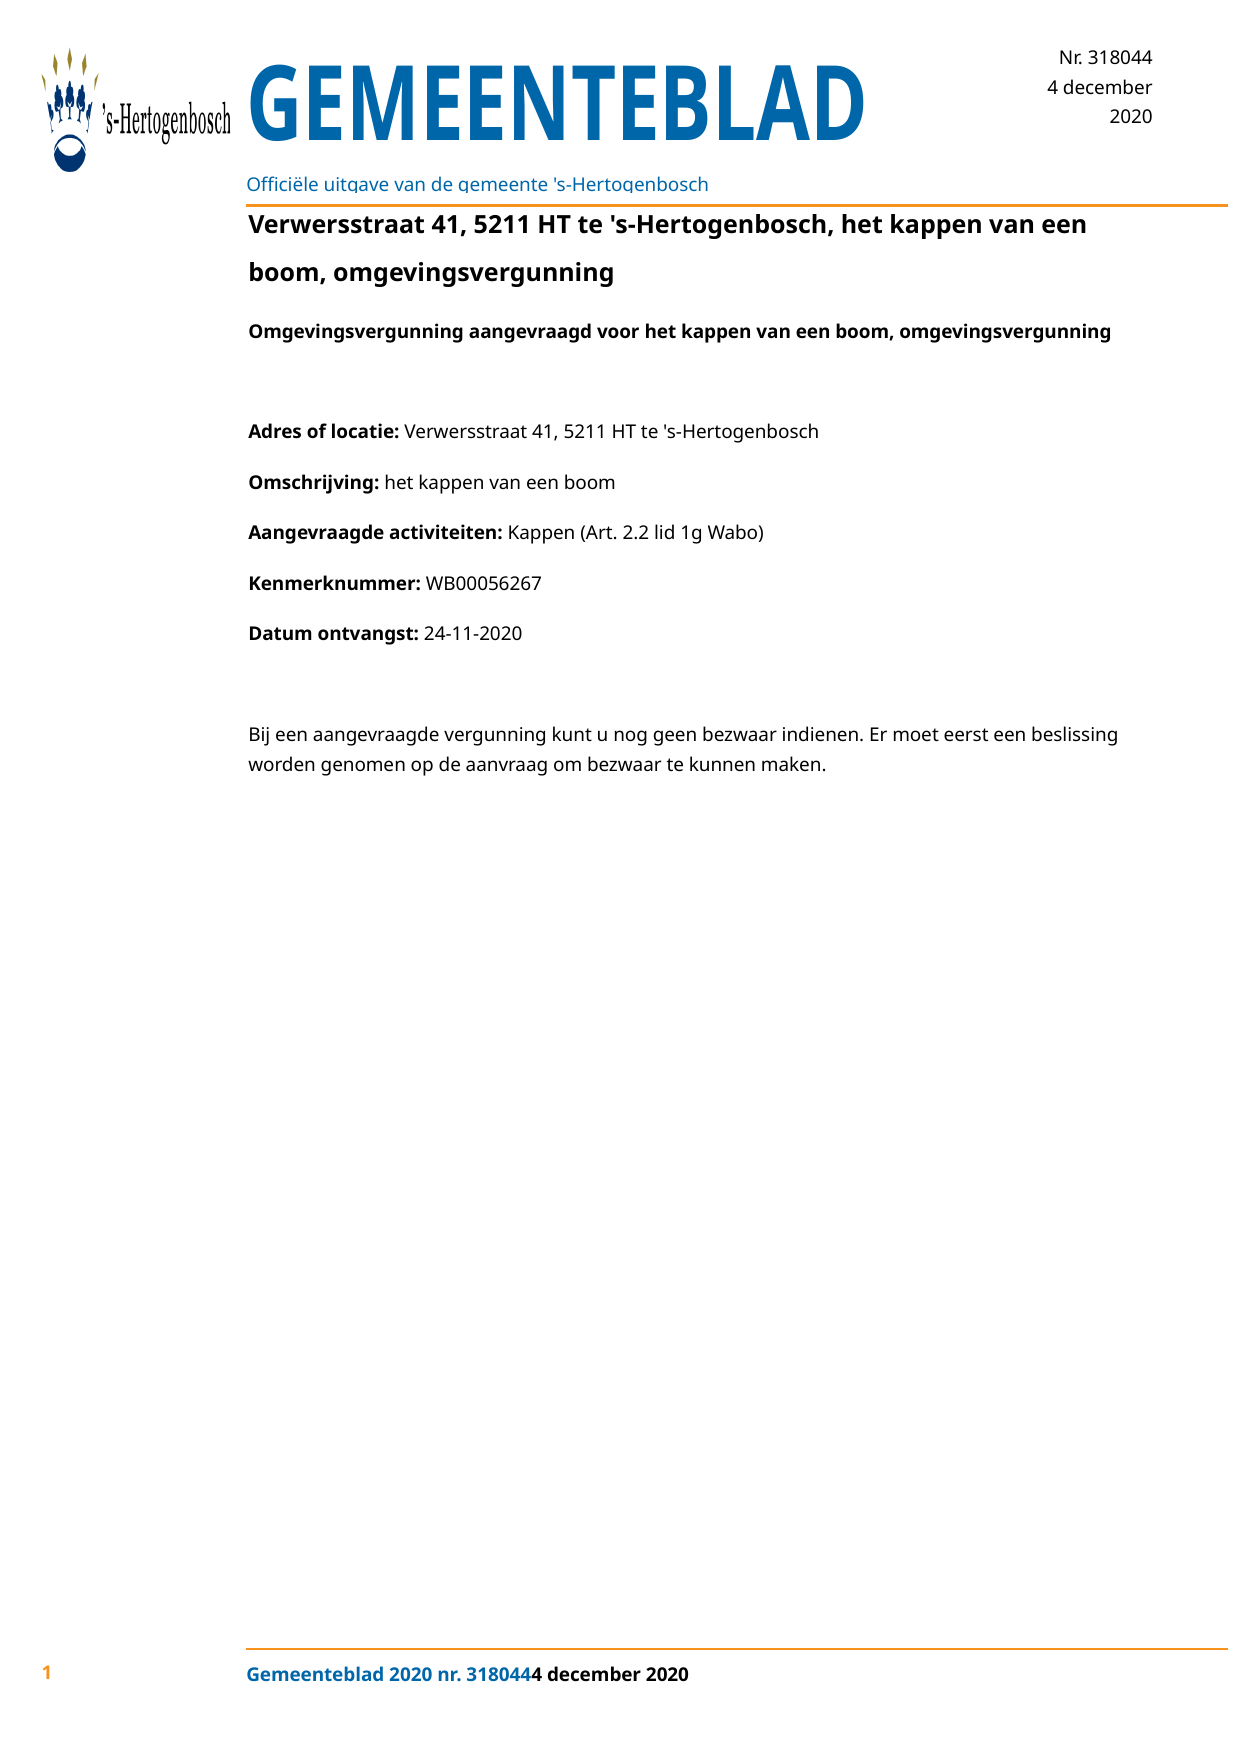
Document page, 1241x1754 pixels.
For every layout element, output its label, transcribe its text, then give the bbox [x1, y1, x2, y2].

text Verwersstraat 41, 5211 HT te 's-Hertogenbosch, het kappen van een boom, omgevingsvergunning [248, 207, 1152, 288]
text Omgevingsvergunning aangevraagd voor het kappen van een boom, omgevingsvergunning [248, 318, 1152, 344]
picture [41, 47, 231, 172]
text Adres of locatie: Verwersstraat 41, 5211 HT te 's-Hertogenbosch [248, 419, 1152, 444]
text Aangevraagde activiteiten: Kappen (Art. 2.2 lid 1g Wabo) [248, 519, 1152, 545]
text Omschrijving: het kappen van een boom [248, 469, 1152, 495]
text Kenmerknummer: WB00056267 [248, 570, 1152, 596]
text Datum ontvangst: 24-11-2020 [248, 620, 1152, 646]
text Bij een aangevraagde vergunning kunt u nog geen bezwaar indienen. Er moet eerst een beslissing worden genomen op de aanvraag om bezwaar te kunnen maken. [248, 721, 1152, 777]
